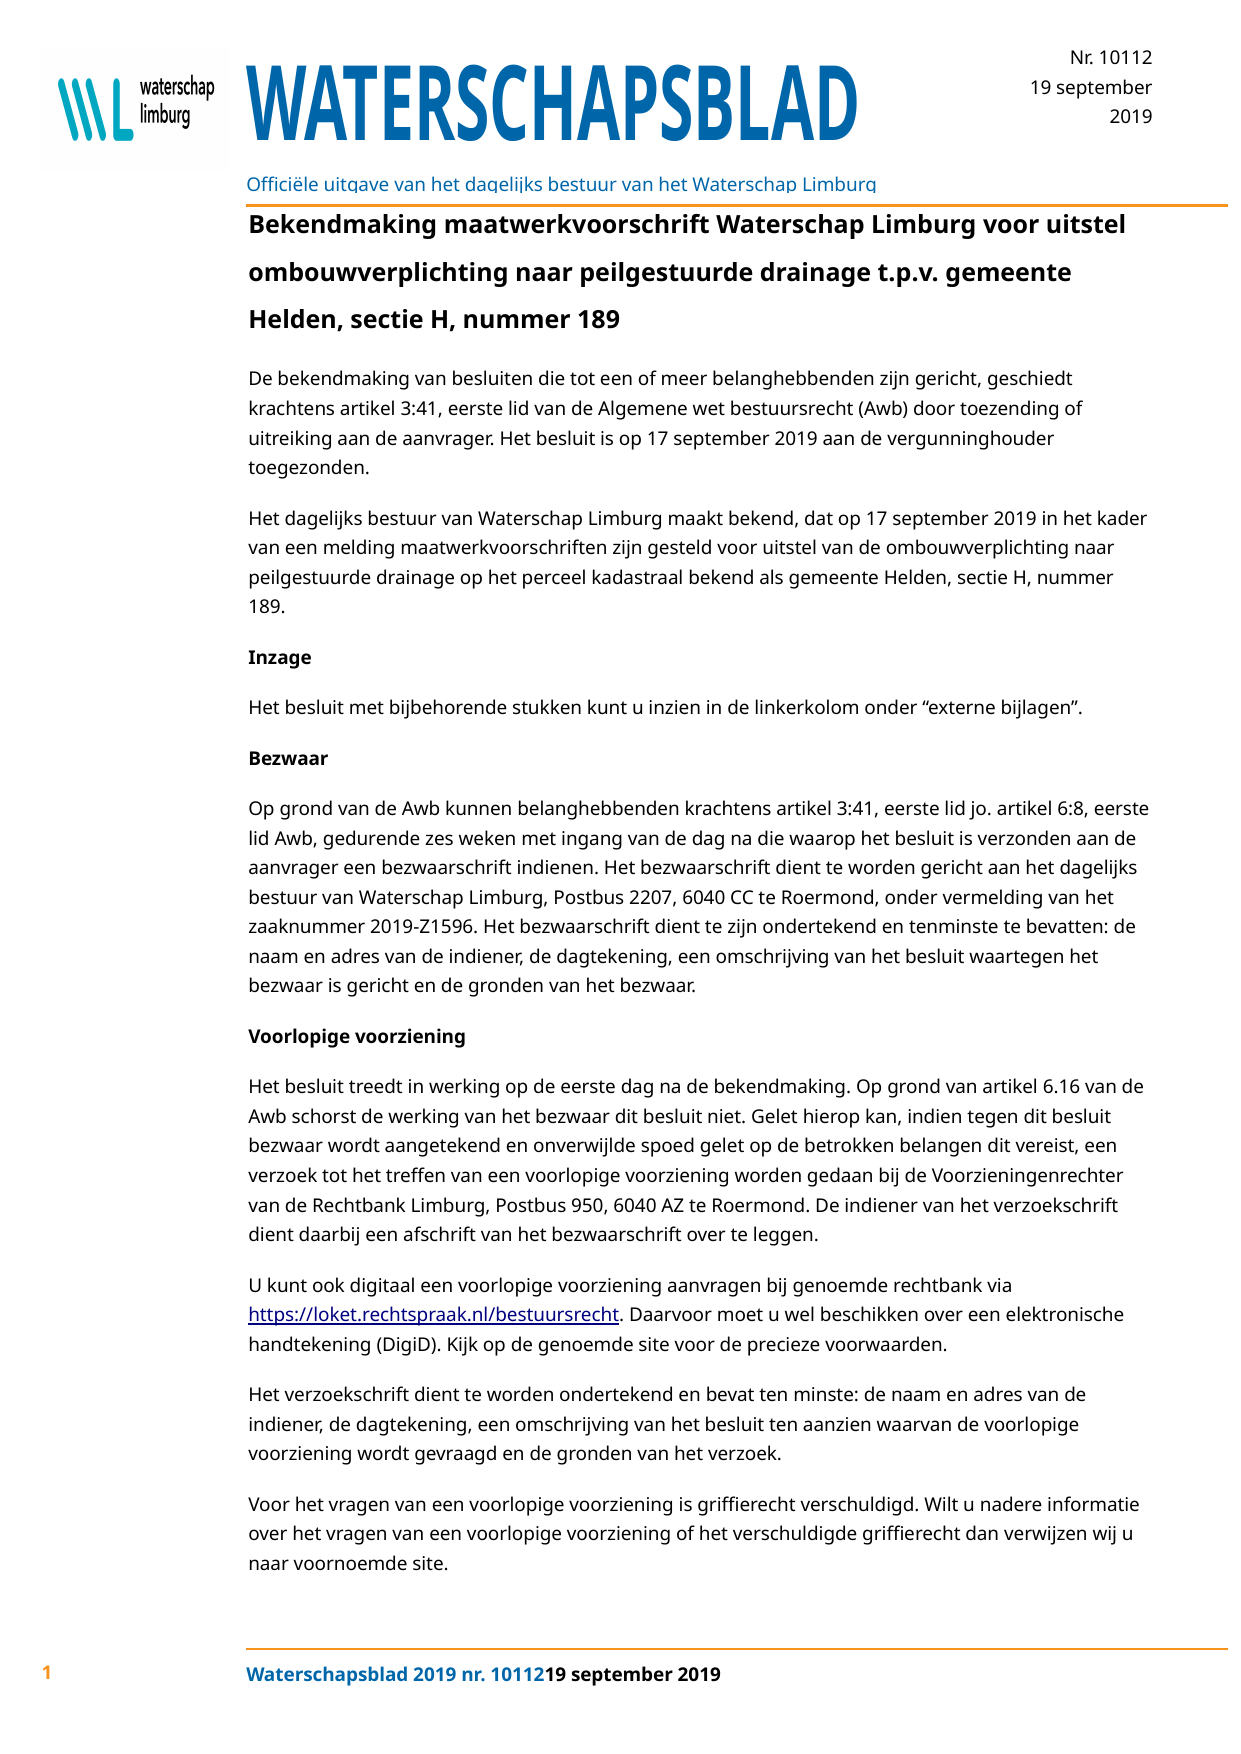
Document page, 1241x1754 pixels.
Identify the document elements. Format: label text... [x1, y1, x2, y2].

text Het besluit met bijbehorende stukken kunt u inzien in de linkerkolom onder “externe bijlagen”. [248, 694, 1152, 720]
text Voorlopige voorziening [248, 1023, 1152, 1049]
text Inzage [248, 644, 1152, 669]
text Het besluit treedt in werking op de eerste dag na de bekendmaking. Op grond van artikel 6.16 van de Awb schorst de werking van het bezwaar dit besluit niet. Gelet hierop kan, indien tegen dit besluit bezwaar wordt aangetekend en onverwijlde spoed gelet op de betrokken belangen dit vereist, een verzoek tot het treffen van een voorlopige voorziening worden gedaan bij de Voorzieningenrechter van de Rechtbank Limburg, Postbus 950, 6040 AZ te Roermond. De indiener van het verzoekschrift dient daarbij een afschrift van het bezwaarschrift over te leggen. [248, 1073, 1152, 1247]
text U kunt ook digitaal een voorlopige voorziening aanvragen bij genoemde rechtbank via https://loket.rechtspraak.nl/bestuursrecht. Daarvoor moet u wel beschikken over een elektronische handtekening (DigiD). Kijk op de genoemde site voor de precieze voorwaarden. [248, 1272, 1152, 1357]
text Bekendmaking maatwerkvoorschrift Waterschap Limburg voor uitstel ombouwverplichting naar peilgestuurde drainage t.p.v. gemeente Helden, sectie H, nummer 189 [248, 207, 1152, 336]
text De bekendmaking van besluiten die tot een of meer belanghebbenden zijn gericht, geschiedt krachtens artikel 3:41, eerste lid van de Algemene wet bestuursrecht (Awb) door toezending of uitreiking aan de aanvrager. Het besluit is op 17 september 2019 aan de vergunninghouder toegezonden. [248, 366, 1152, 480]
text Op grond van de Awb kunnen belanghebbenden krachtens artikel 3:41, eerste lid jo. artikel 6:8, eerste lid Awb, gedurende zes weken met ingang van de dag na die waarop het besluit is verzonden aan de aanvrager een bezwaarschrift indienen. Het bezwaarschrift dient te worden gericht aan het dagelijks bestuur van Waterschap Limburg, Postbus 2207, 6040 CC te Roermond, onder vermelding van het zaaknummer 2019-Z1596. Het bezwaarschrift dient te zijn ondertekend en tenminste te bevatten: de naam en adres van de indiener, de dagtekening, een omschrijving van het besluit waartegen het bezwaar is gericht en de gronden van het bezwaar. [248, 795, 1152, 998]
picture [41, 47, 231, 172]
text Het verzoekschrift dient te worden ondertekend en bevat ten minste: de naam en adres van de indiener, de dagtekening, een omschrijving van het besluit ten aanzien waarvan de voorlopige voorziening wordt gevraagd en de gronden van het verzoek. [248, 1381, 1152, 1466]
text Het dagelijks bestuur van Waterschap Limburg maakt bekend, dat op 17 september 2019 in het kader van een melding maatwerkvoorschriften zijn gesteld voor uitstel van de ombouwverplichting naar peilgestuurde drainage op het perceel kadastraal bekend als gemeente Helden, sectie H, nummer 189. [248, 505, 1152, 619]
text Voor het vragen van een voorlopige voorziening is griffierecht verschuldigd. Wilt u nadere informatie over het vragen van een voorlopige voorziening of het verschuldigde griffierecht dan verwijzen wij u naar voornoemde site. [248, 1491, 1152, 1576]
text Bezwaar [248, 745, 1152, 770]
